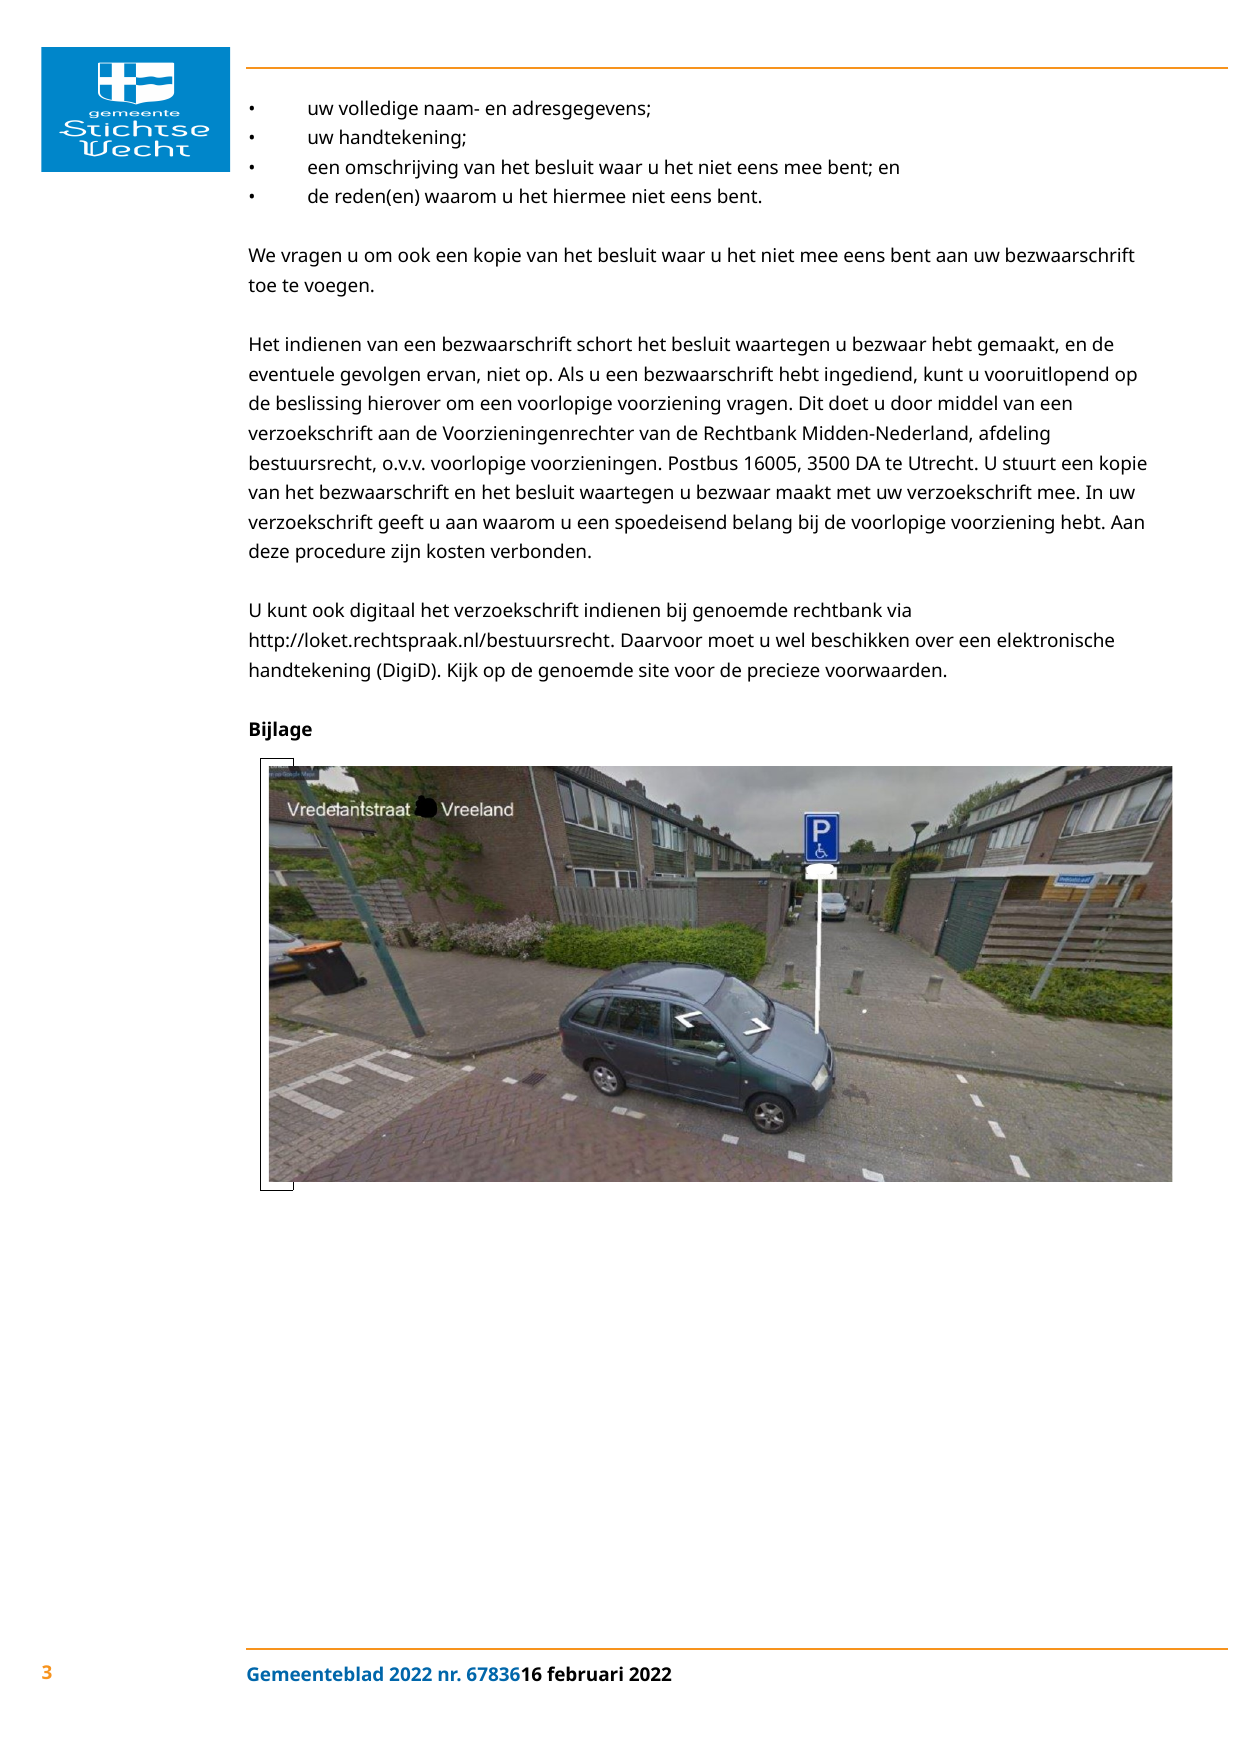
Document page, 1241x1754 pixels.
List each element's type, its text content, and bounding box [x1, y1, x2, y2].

picture [268, 766, 1173, 1182]
list de reden(en) waarom u het hiermee niet eens bent. [248, 183, 1152, 209]
text Het indienen van een bezwaarschrift schort het besluit waartegen u bezwaar hebt gemaakt, en de eventuele gevolgen ervan, niet op. Als u een bezwaarschrift hebt ingediend, kunt u vooruitlopend op de beslissing hierover om een voorlopige voorziening vragen. Dit doet u door middel van een verzoekschrift aan de Voorzieningenrechter van de Rechtbank Midden-Nederland, afdeling bestuursrecht, o.v.v. voorlopige voorzieningen. Postbus 16005, 3500 DA te Utrecht. U stuurt een kopie van het bezwaarschrift en het besluit waartegen u bezwaar maakt met uw verzoekschrift mee. In uw verzoekschrift geeft u aan waarom u een spoedeisend belang bij de voorlopige voorziening hebt. Aan deze procedure zijn kosten verbonden. [248, 331, 1152, 564]
list uw handtekening; [248, 124, 1152, 150]
text Bijlage [248, 716, 1152, 742]
picture [137, 63, 174, 103]
list uw volledige naam- en adresgegevens; [248, 95, 1152, 121]
text U kunt ook digitaal het verzoekschrift indienen bij genoemde rechtbank via http://loket.rechtspraak.nl/bestuursrecht. Daarvoor moet u wel beschikken over een elektronische handtekening (DigiD). Kijk op de genoemde site voor de precieze voorwaarden. [248, 598, 1152, 683]
picture [99, 63, 135, 101]
text We vragen u om ook een kopie van het besluit waar u het niet mee eens bent aan uw bezwaarschrift toe te voegen. [248, 243, 1152, 298]
list een omschrijving van het besluit waar u het niet eens mee bent; en [248, 154, 1152, 180]
